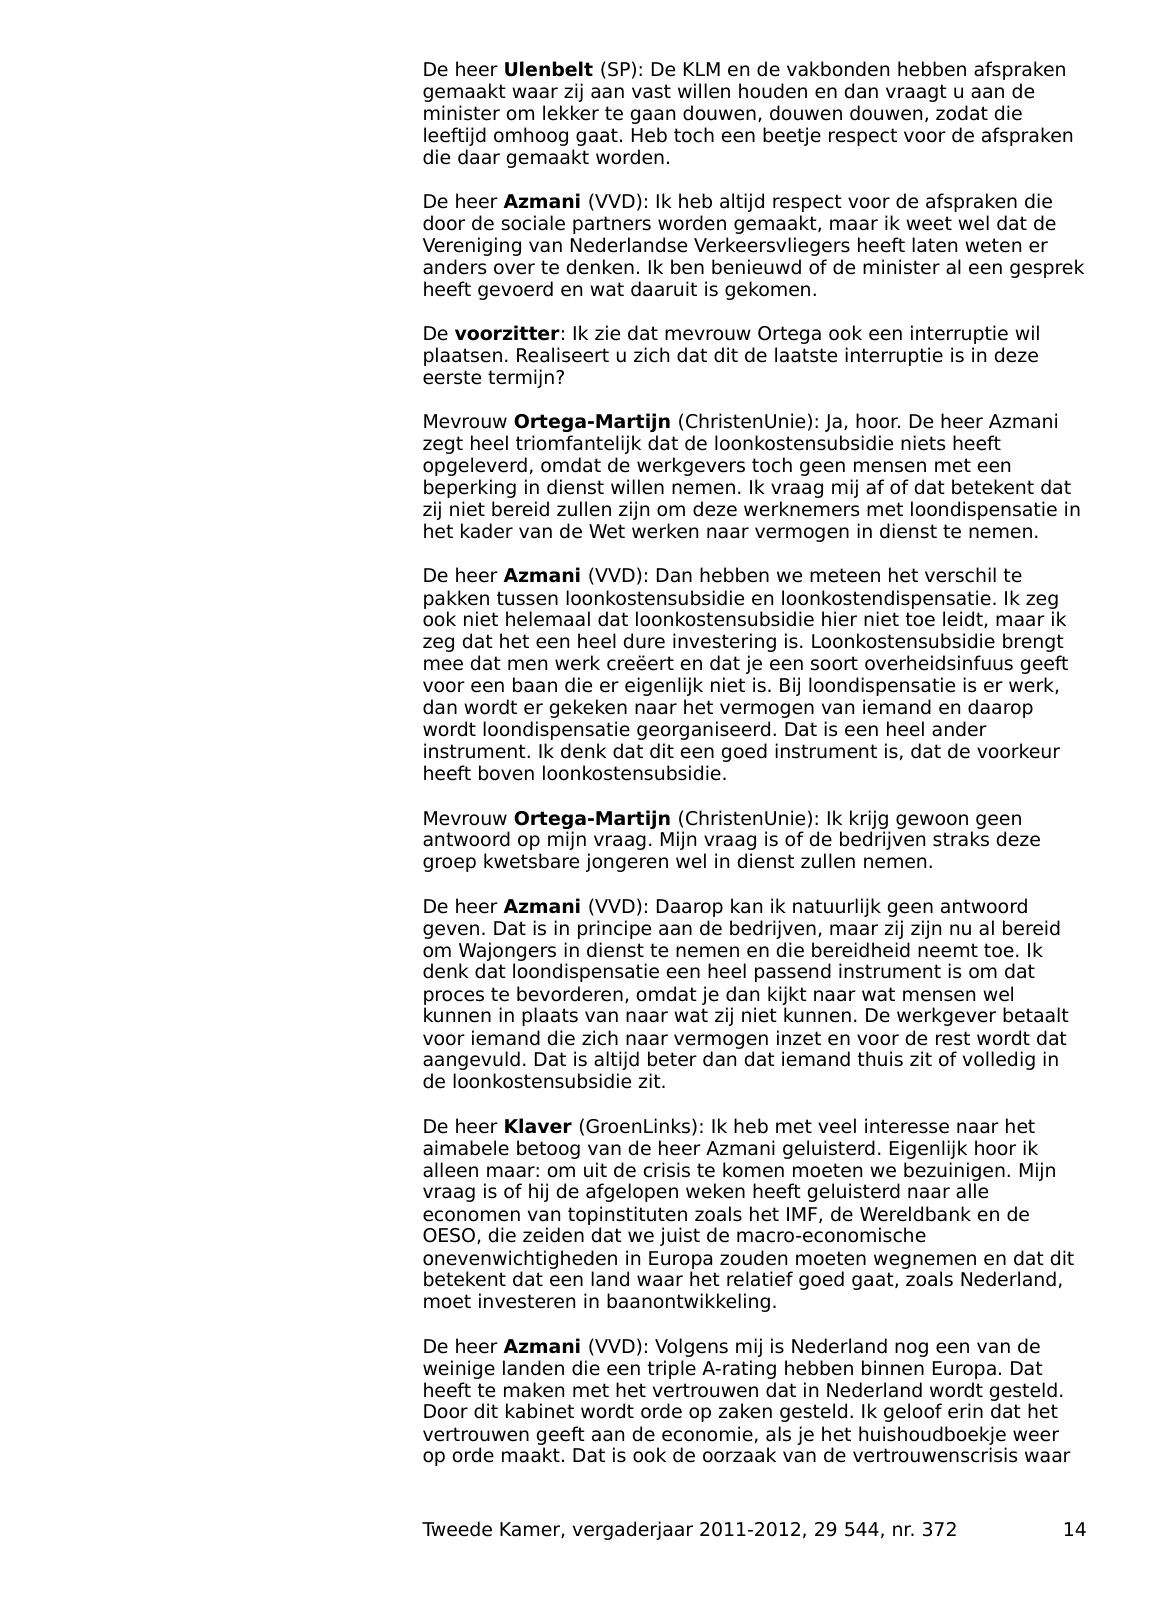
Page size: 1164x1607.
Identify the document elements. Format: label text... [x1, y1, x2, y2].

text De voorzitter: Ik zie dat mevrouw Ortega ook een interruptie wil plaatsen. Realiseert u zich dat dit de laatste interruptie is in deze eerste termijn? [422, 323, 1087, 389]
text De heer Azmani (VVD): Volgens mij is Nederland nog een van de weinige landen die een triple A-rating hebben binnen Europa. Dat heeft te maken met het vertrouwen dat in Nederland wordt gesteld. Door dit kabinet wordt orde op zaken gesteld. Ik geloof erin dat het vertrouwen geeft aan de economie, als je het huishoudboekje weer op orde maakt. Dat is ook de oorzaak van de vertrouwenscrisis waar [422, 1336, 1087, 1467]
text Mevrouw Ortega-Martijn (ChristenUnie): Ja, hoor. De heer Azmani zegt heel triomfantelijk dat de loonkostensubsidie niets heeft opgeleverd, omdat de werkgevers toch geen mensen met een beperking in dienst willen nemen. Ik vraag mij af of dat betekent dat zij niet bereid zullen zijn om deze werknemers met loondispensatie in het kader van de Wet werken naar vermogen in dienst te nemen. [422, 411, 1087, 543]
text Mevrouw Ortega-Martijn (ChristenUnie): Ik krijg gewoon geen antwoord op mijn vraag. Mijn vraag is of de bedrijven straks deze groep kwetsbare jongeren wel in dienst zullen nemen. [422, 807, 1087, 873]
text De heer Azmani (VVD): Dan hebben we meteen het verschil te pakken tussen loonkostensubsidie en loonkostendispensatie. Ik zeg ook niet helemaal dat loonkostensubsidie hier niet toe leidt, maar ik zeg dat het een heel dure investering is. Loonkostensubsidie brengt mee dat men werk creëert en dat je een soort overheidsinfuus geeft voor een baan die er eigenlijk niet is. Bij loondispensatie is er werk, dan wordt er gekeken naar het vermogen van iemand en daarop wordt loondispensatie georganiseerd. Dat is een heel ander instrument. Ik denk dat dit een goed instrument is, dat de voorkeur heeft boven loonkostensubsidie. [422, 565, 1087, 785]
text De heer Klaver (GroenLinks): Ik heb met veel interesse naar het aimabele betoog van de heer Azmani geluisterd. Eigenlijk hoor ik alleen maar: om uit de crisis te komen moeten we bezuinigen. Mijn vraag is of hij de afgelopen weken heeft geluisterd naar alle economen van topinstituten zoals het IMF, de Wereldbank en de OESO, die zeiden dat we juist de macro-economische onevenwichtigheden in Europa zouden moeten wegnemen en dat dit betekent dat een land waar het relatief goed gaat, zoals Nederland, moet investeren in baanontwikkeling. [422, 1116, 1087, 1313]
text De heer Azmani (VVD): Ik heb altijd respect voor de afspraken die door de sociale partners worden gemaakt, maar ik weet wel dat de Vereniging van Nederlandse Verkeersvliegers heeft laten weten er anders over te denken. Ik ben benieuwd of de minister al een gesprek heeft gevoerd en wat daaruit is gekomen. [422, 191, 1087, 301]
text De heer Ulenbelt (SP): De KLM en de vakbonden hebben afspraken gemaakt waar zij aan vast willen houden en dan vraagt u aan de minister om lekker te gaan douwen, douwen douwen, zodat die leeftijd omhoog gaat. Heb toch een beetje respect voor de afspraken die daar gemaakt worden. [422, 59, 1087, 169]
text De heer Azmani (VVD): Daarop kan ik natuurlijk geen antwoord geven. Dat is in principe aan de bedrijven, maar zij zijn nu al bereid om Wajongers in dienst te nemen en die bereidheid neemt toe. Ik denk dat loondispensatie een heel passend instrument is om dat proces te bevorderen, omdat je dan kijkt naar wat mensen wel kunnen in plaats van naar wat zij niet kunnen. De werkgever betaalt voor iemand die zich naar vermogen inzet en voor de rest wordt dat aangevuld. Dat is altijd beter dan dat iemand thuis zit of volledig in de loonkostensubsidie zit. [422, 896, 1087, 1093]
